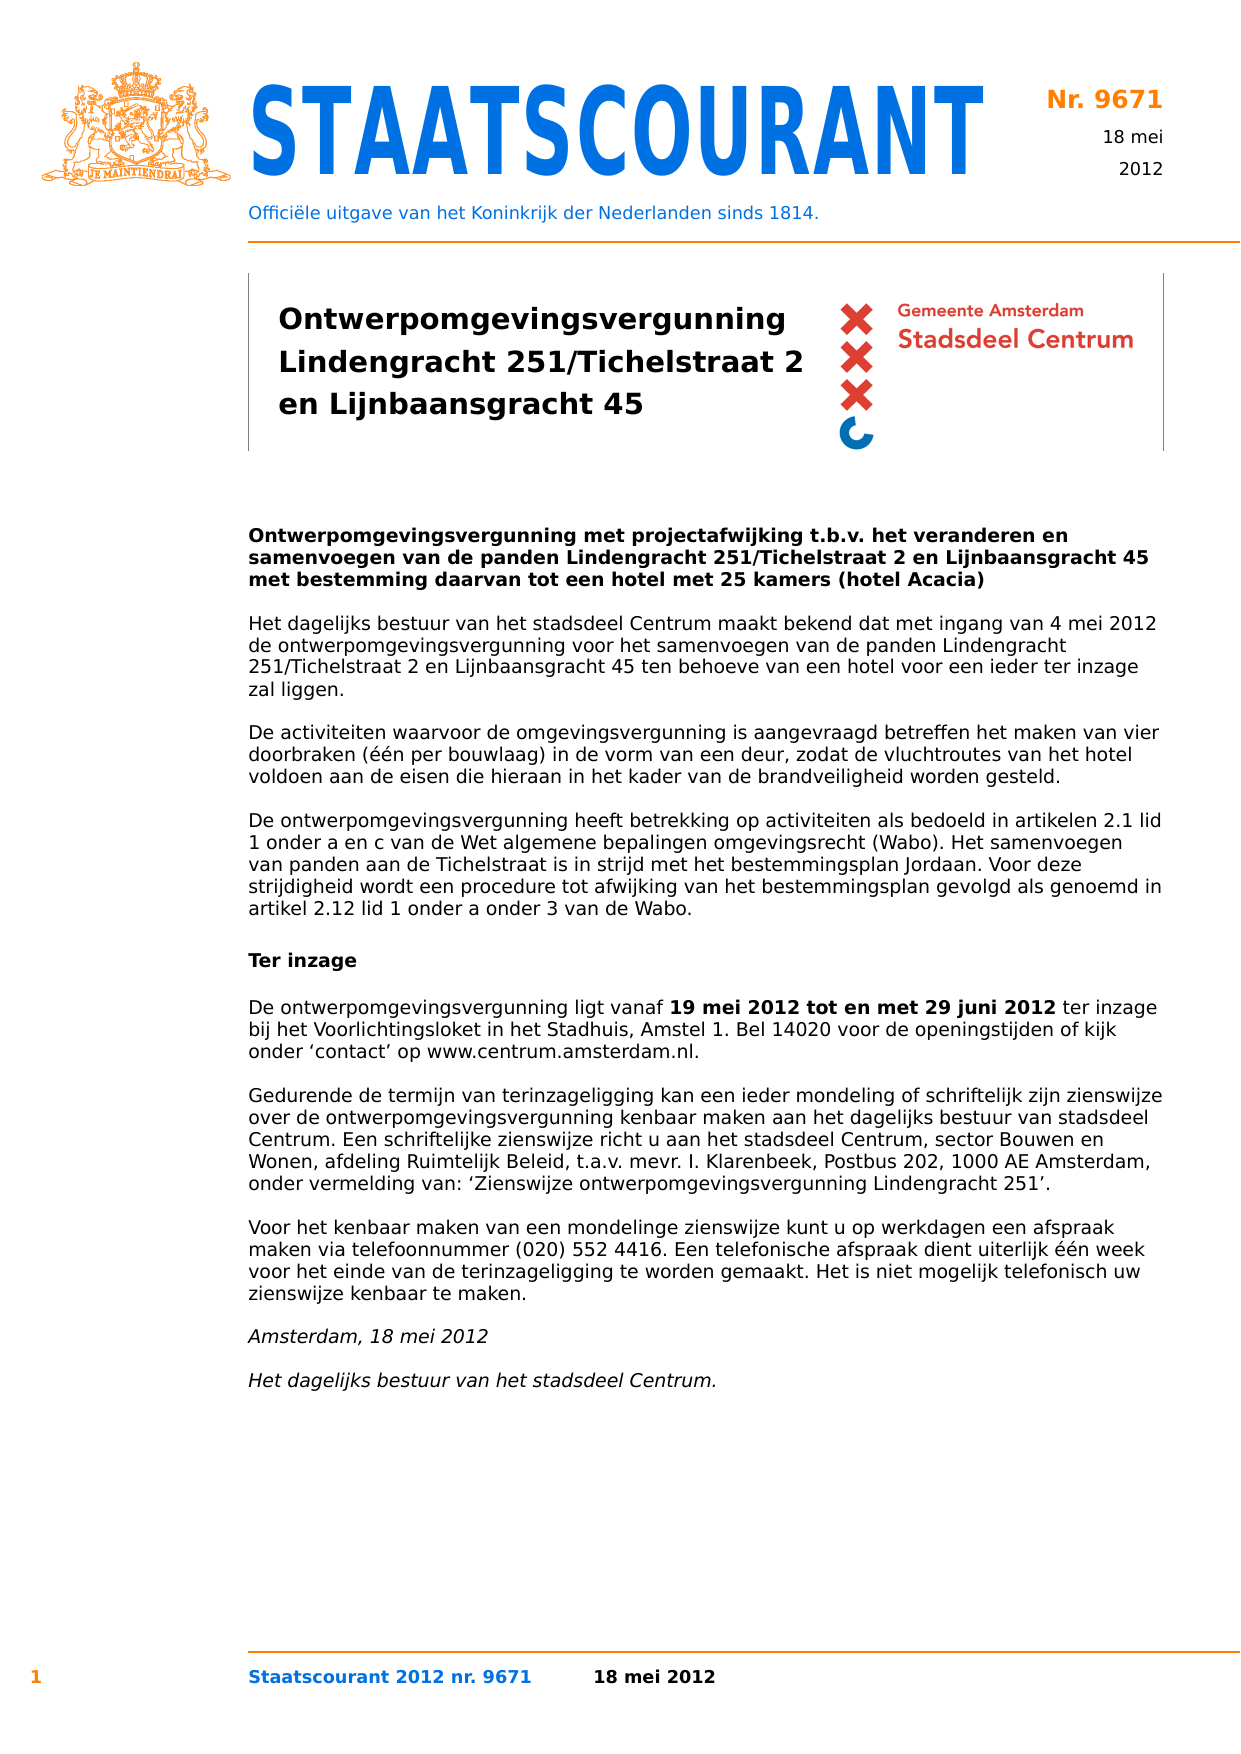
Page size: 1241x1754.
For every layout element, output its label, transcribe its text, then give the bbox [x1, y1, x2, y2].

text Voor het kenbaar maken van een mondelinge zienswijze kunt u op werkdagen een afspraak maken via telefoonnummer (020) 552 4416. Een telefonische afspraak dient uiterlijk één week voor het einde van de terinzageligging te worden gemaakt. Het is niet mogelijk telefonisch uw zienswijze kenbaar te maken. [248, 1217, 1163, 1304]
picture [41, 62, 231, 186]
table_cell Officiële uitgave van het Koninkrijk der Nederlanden sinds 1814. [248, 203, 1240, 241]
table_header STAATSCOURANT [248, 62, 998, 203]
text De ontwerpomgevingsvergunning ligt vanaf 19 mei 2012 tot en met 29 juni 2012 ter inzage bij het Voorlichtingsloket in het Stadhuis, Amstel 1. Bel 14020 voor de openingstijden of kijk onder ‘contact’ op www.centrum.amsterdam.nl. [248, 997, 1163, 1063]
picture [838, 302, 1134, 451]
text Ontwerpomgevingsvergunning met projectafwijking t.b.v. het veranderen en samenvoegen van de panden Lindengracht 251/Tichelstraat 2 en Lijnbaansgracht 45 met bestemming daarvan tot een hotel met 25 kamers (hotel Acacia) [248, 525, 1163, 591]
table_cell 18 mei [998, 121, 1240, 153]
text Het dagelijks bestuur van het stadsdeel Centrum maakt bekend dat met ingang van 4 mei 2012 de ontwerpomgevingsvergunning voor het samenvoegen van de panden Lindengracht 251/Tichelstraat 2 en Lijnbaansgracht 45 ten behoeve van een hotel voor een ieder ter inzage zal liggen. [248, 612, 1163, 700]
table_header Nr. 9671 [998, 62, 1240, 121]
text Amsterdam, 18 mei 2012 [248, 1326, 1163, 1348]
text Het dagelijks bestuur van het stadsdeel Centrum. [248, 1370, 1163, 1392]
subtitle Ontwerpomgevingsvergunning Lindengracht 251/Tichelstraat 2 en Lijnbaansgracht 45 [249, 273, 1163, 451]
text De ontwerpomgevingsvergunning heeft betrekking op activiteiten als bedoeld in artikelen 2.1 lid 1 onder a en c van de Wet algemene bepalingen omgevingsrecht (Wabo). Het samenvoegen van panden aan de Tichelstraat is in strijd met het bestemmingsplan Jordaan. Voor deze strijdigheid wordt een procedure tot afwijking van het bestemmingsplan gevolgd als genoemd in artikel 2.12 lid 1 onder a onder 3 van de Wabo. [248, 810, 1163, 920]
table_header [25, 62, 248, 241]
table_cell 2012 [998, 153, 1240, 203]
text Gedurende de termijn van terinzageligging kan een ieder mondeling of schriftelijk zijn zienswijze over de ontwerpomgevingsvergunning kenbaar maken aan het dagelijks bestuur van stadsdeel Centrum. Een schriftelijke zienswijze richt u aan het stadsdeel Centrum, sector Bouwen en Wonen, afdeling Ruimtelijk Beleid, t.a.v. mevr. I. Klarenbeek, Postbus 202, 1000 AE Amsterdam, onder vermelding van: ‘Zienswijze ontwerpomgevingsvergunning Lindengracht 251’. [248, 1085, 1163, 1195]
subtitle Ter inzage [248, 950, 1163, 972]
text De activiteiten waarvoor de omgevingsvergunning is aangevraagd betreffen het maken van vier doorbraken (één per bouwlaag) in de vorm van een deur, zodat de vluchtroutes van het hotel voldoen aan de eisen die hieraan in het kader van de brandveiligheid worden gesteld. [248, 722, 1163, 788]
